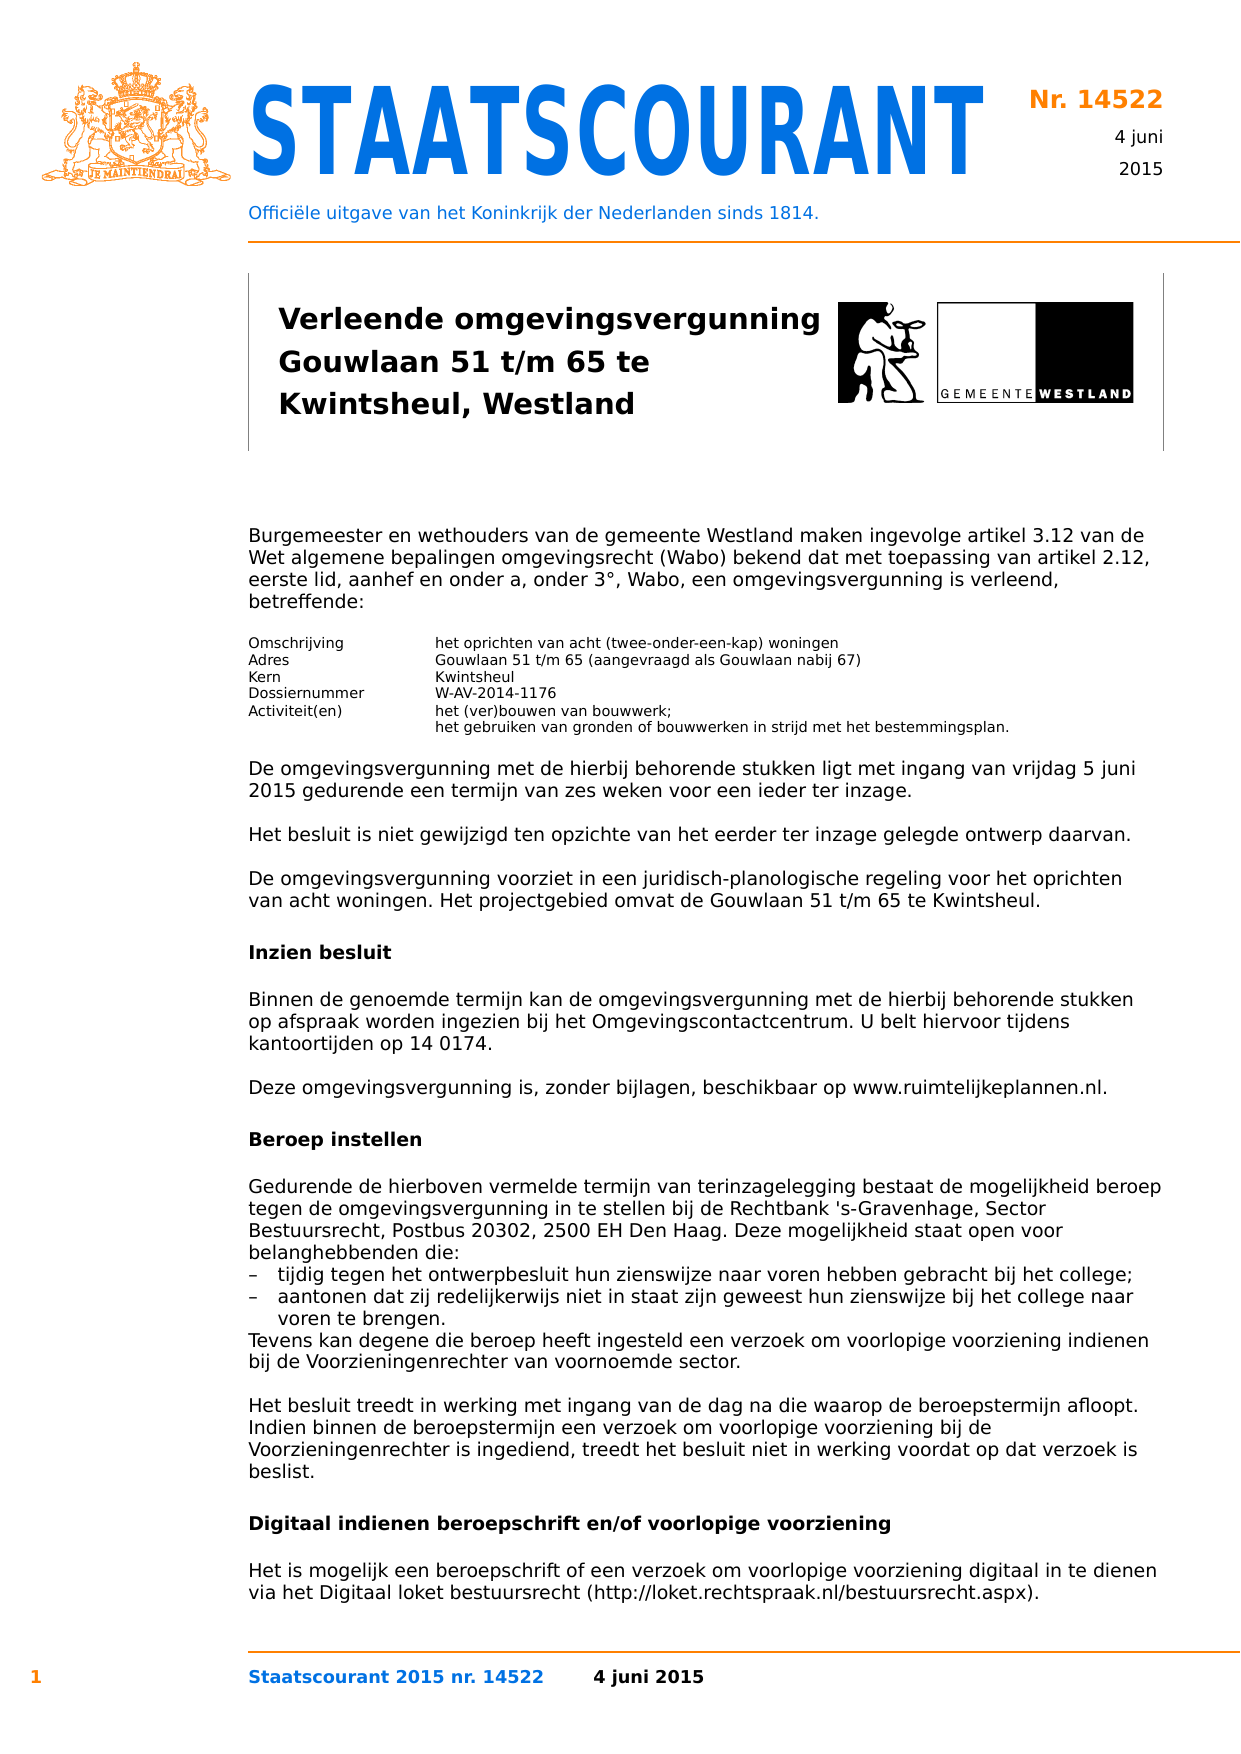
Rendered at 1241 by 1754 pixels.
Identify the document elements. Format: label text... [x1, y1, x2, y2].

table_cell Activiteit(en) [248, 703, 429, 719]
text Het besluit treedt in werking met ingang van de dag na die waarop de beroepstermijn afloopt. Indien binnen de beroepstermijn een verzoek om voorlopige voorziening bij de Voorzieningenrechter is ingediend, treedt het besluit niet in werking voordat op dat verzoek is beslist. [248, 1395, 1163, 1483]
picture [41, 62, 231, 186]
table_cell [248, 719, 429, 736]
subtitle Digitaal indienen beroepschrift en/of voorlopige voorziening [248, 1513, 1163, 1535]
text Deze omgevingsvergunning is, zonder bijlagen, beschikbaar op www.ruimtelijkeplannen.nl. [248, 1077, 1163, 1099]
table_header Omschrijving [248, 635, 429, 651]
text Tevens kan degene die beroep heeft ingesteld een verzoek om voorlopige voorziening indienen bij de Voorzieningenrechter van voornoemde sector. [248, 1329, 1163, 1373]
subtitle Beroep instellen [248, 1129, 1163, 1151]
text Gedurende de hierboven vermelde termijn van terinzagelegging bestaat de mogelijkheid beroep tegen de omgevingsvergunning in te stellen bij de Rechtbank 's-Gravenhage, Sector Bestuursrecht, Postbus 20302, 2500 EH Den Haag. Deze mogelijkheid staat open voor belanghebbenden die: [248, 1176, 1163, 1263]
text De omgevingsvergunning met de hierbij behorende stukken ligt met ingang van vrijdag 5 juni 2015 gedurende een termijn van zes weken voor een ieder ter inzage. [248, 758, 1163, 802]
text De omgevingsvergunning voorziet in een juridisch-planologische regeling voor het oprichten van acht woningen. Het projectgebied omvat de Gouwlaan 51 t/m 65 te Kwintsheul. [248, 868, 1163, 912]
table_cell Officiële uitgave van het Koninkrijk der Nederlanden sinds 1814. [248, 203, 1240, 241]
text – aantonen dat zij redelijkerwijs niet in staat zijn geweest hun zienswijze bij het college naar voren te brengen. [248, 1286, 1163, 1329]
table_cell Gouwlaan 51 t/m 65 (aangevraagd als Gouwlaan nabij 67) [429, 651, 1163, 668]
table_cell Kern [248, 669, 429, 685]
table_cell 2015 [998, 153, 1240, 203]
table_cell Dossiernummer [248, 685, 429, 702]
text Burgemeester en wethouders van de gemeente Westland maken ingevolge artikel 3.12 van de Wet algemene bepalingen omgevingsrecht (Wabo) bekend dat met toepassing van artikel 2.12, eerste lid, aanhef en onder a, onder 3°, Wabo, een omgevingsvergunning is verleend, betreffende: [248, 525, 1163, 613]
subtitle Verleende omgevingsvergunning Gouwlaan 51 t/m 65 te Kwintsheul, Westland [249, 273, 1163, 451]
table_header [25, 62, 248, 241]
table_header Nr. 14522 [998, 62, 1240, 121]
text – tijdig tegen het ontwerpbesluit hun zienswijze naar voren hebben gebracht bij het college; [248, 1263, 1163, 1286]
table_cell het gebruiken van gronden of bouwwerken in strijd met het bestemmingsplan. [429, 719, 1163, 736]
table_cell 4 juni [998, 121, 1240, 153]
table_cell W-AV-2014-1176 [429, 685, 1163, 702]
picture [838, 302, 1134, 403]
text Binnen de genoemde termijn kan de omgevingsvergunning met de hierbij behorende stukken op afspraak worden ingezien bij het Omgevingscontactcentrum. U belt hiervoor tijdens kantoortijden op 14 0174. [248, 989, 1163, 1055]
text Het is mogelijk een beroepschrift of een verzoek om voorlopige voorziening digitaal in te dienen via het Digitaal loket bestuursrecht (http://loket.rechtspraak.nl/bestuursrecht.aspx). [248, 1560, 1163, 1604]
table_header STAATSCOURANT [248, 62, 998, 203]
text Het besluit is niet gewijzigd ten opzichte van het eerder ter inzage gelegde ontwerp daarvan. [248, 824, 1163, 846]
table_cell het (ver)bouwen van bouwwerk; [429, 703, 1163, 719]
table_header het oprichten van acht (twee-onder-een-kap) woningen [429, 635, 1163, 651]
subtitle Inzien besluit [248, 942, 1163, 964]
table_cell Kwintsheul [429, 669, 1163, 685]
table_cell Adres [248, 651, 429, 668]
